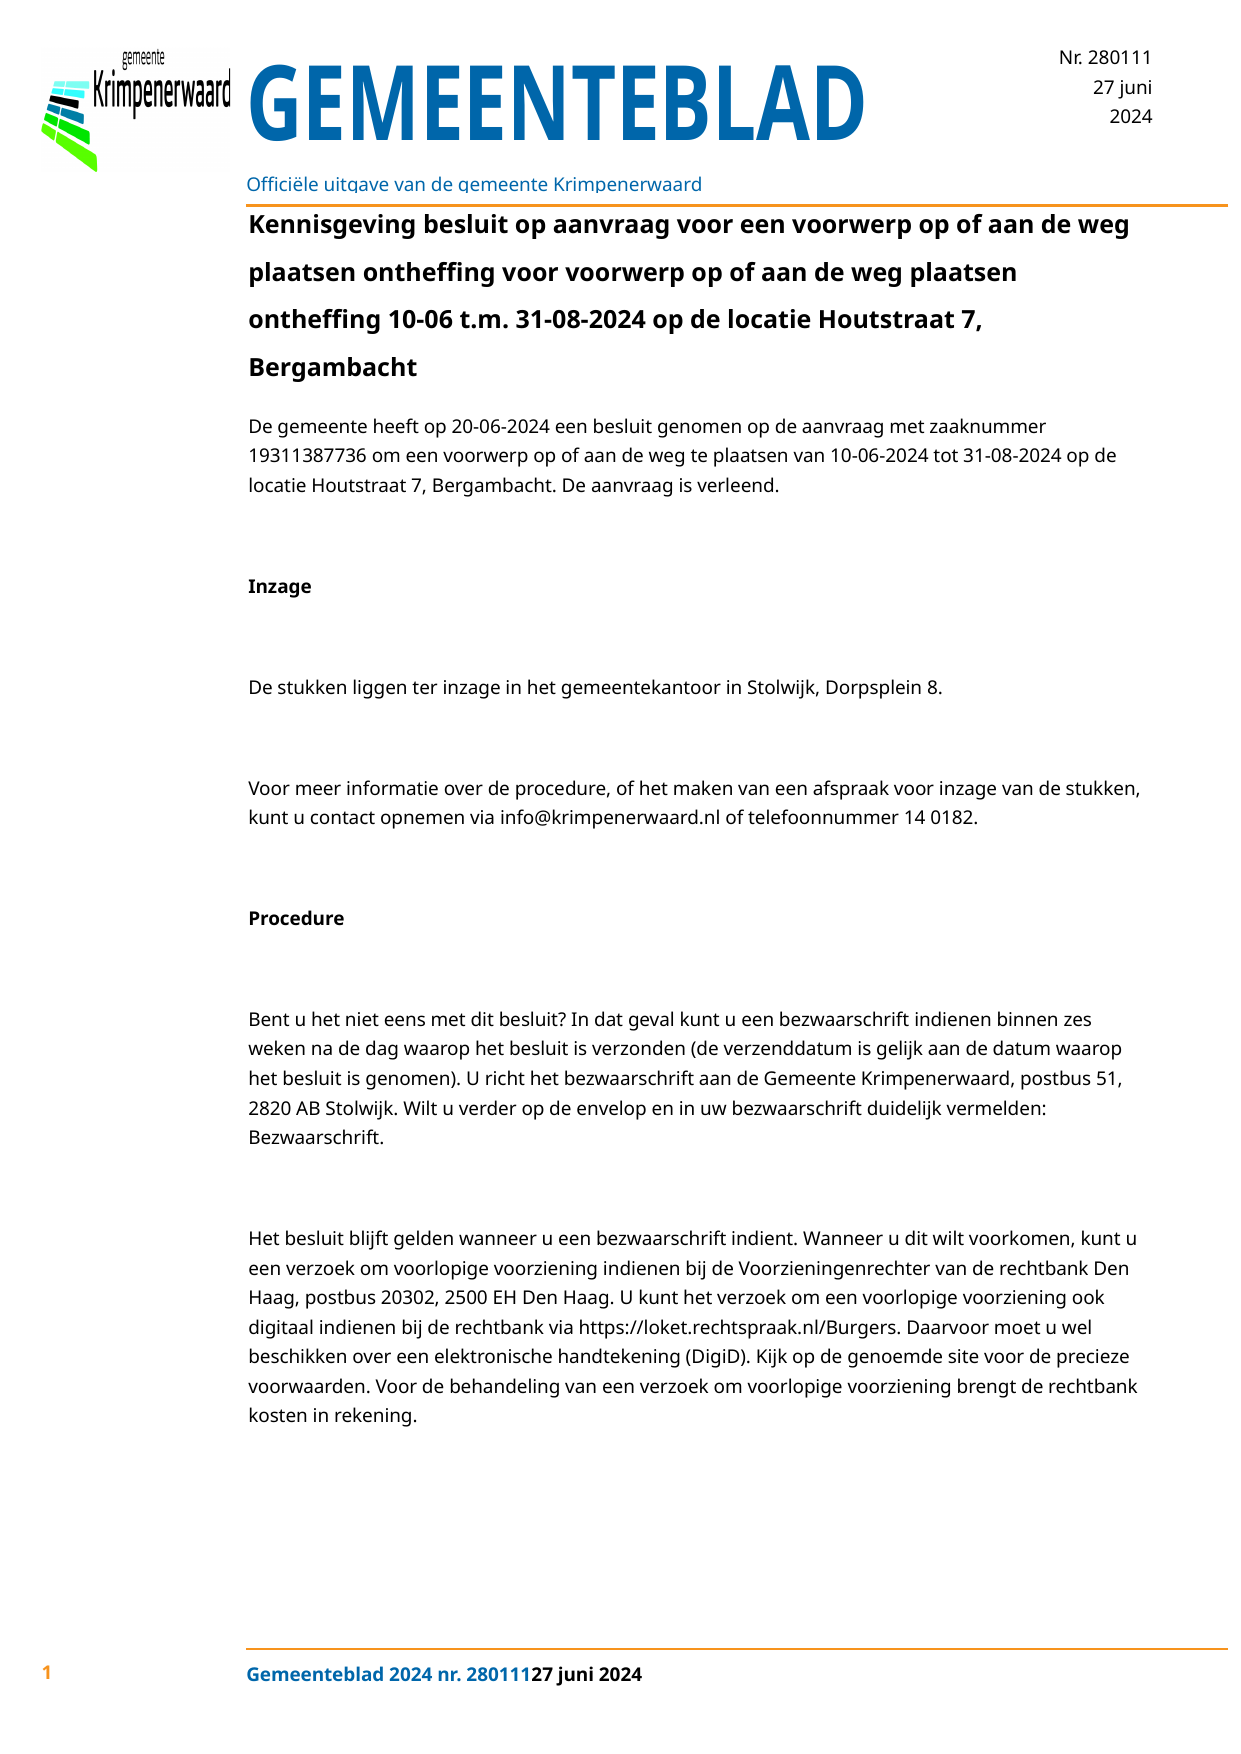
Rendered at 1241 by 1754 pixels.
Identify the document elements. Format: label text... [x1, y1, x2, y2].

text Het besluit blijft gelden wanneer u een bezwaarschrift indient. Wanneer u dit wilt voorkomen, kunt u een verzoek om voorlopige voorziening indienen bij de Voorzieningenrechter van de rechtbank Den Haag, postbus 20302, 2500 EH Den Haag. U kunt het verzoek om een voorlopige voorziening ook digitaal indienen bij de rechtbank via https://loket.rechtspraak.nl/Burgers. Daarvoor moet u wel beschikken over een elektronische handtekening (DigiD). Kijk op de genoemde site voor de precieze voorwaarden. Voor de behandeling van een verzoek om voorlopige voorziening brengt de rechtbank kosten in rekening. [248, 1225, 1152, 1428]
text De stukken liggen ter inzage in het gemeentekantoor in Stolwijk, Dorpsplein 8. [248, 674, 1152, 700]
text Voor meer informatie over de procedure, of het maken van een afspraak voor inzage van de stukken, kunt u contact opnemen via info@krimpenerwaard.nl of telefoonnummer 14 0182. [248, 775, 1152, 830]
text Bent u het niet eens met dit besluit? In dat geval kunt u een bezwaarschrift indienen binnen zes weken na de dag waarop het besluit is verzonden (de verzenddatum is gelijk aan de datum waarop het besluit is genomen). U richt het bezwaarschrift aan de Gemeente Krimpenerwaard, postbus 51, 2820 AB Stolwijk. Wilt u verder op de envelop en in uw bezwaarschrift duidelijk vermelden: Bezwaarschrift. [248, 1006, 1152, 1150]
picture [41, 47, 231, 172]
text De gemeente heeft op 20-06-2024 een besluit genomen op de aanvraag met zaaknummer 19311387736 om een voorwerp op of aan de weg te plaatsen van 10-06-2024 tot 31-08-2024 op de locatie Houtstraat 7, Bergambacht. De aanvraag is verleend. [248, 413, 1152, 498]
text Kennisgeving besluit op aanvraag voor een voorwerp op of aan de weg plaatsen ontheffing voor voorwerp op of aan de weg plaatsen ontheffing 10-06 t.m. 31-08-2024 op de locatie Houtstraat 7, Bergambacht [248, 207, 1152, 384]
text Inzage [248, 573, 1152, 599]
text Procedure [248, 905, 1152, 931]
